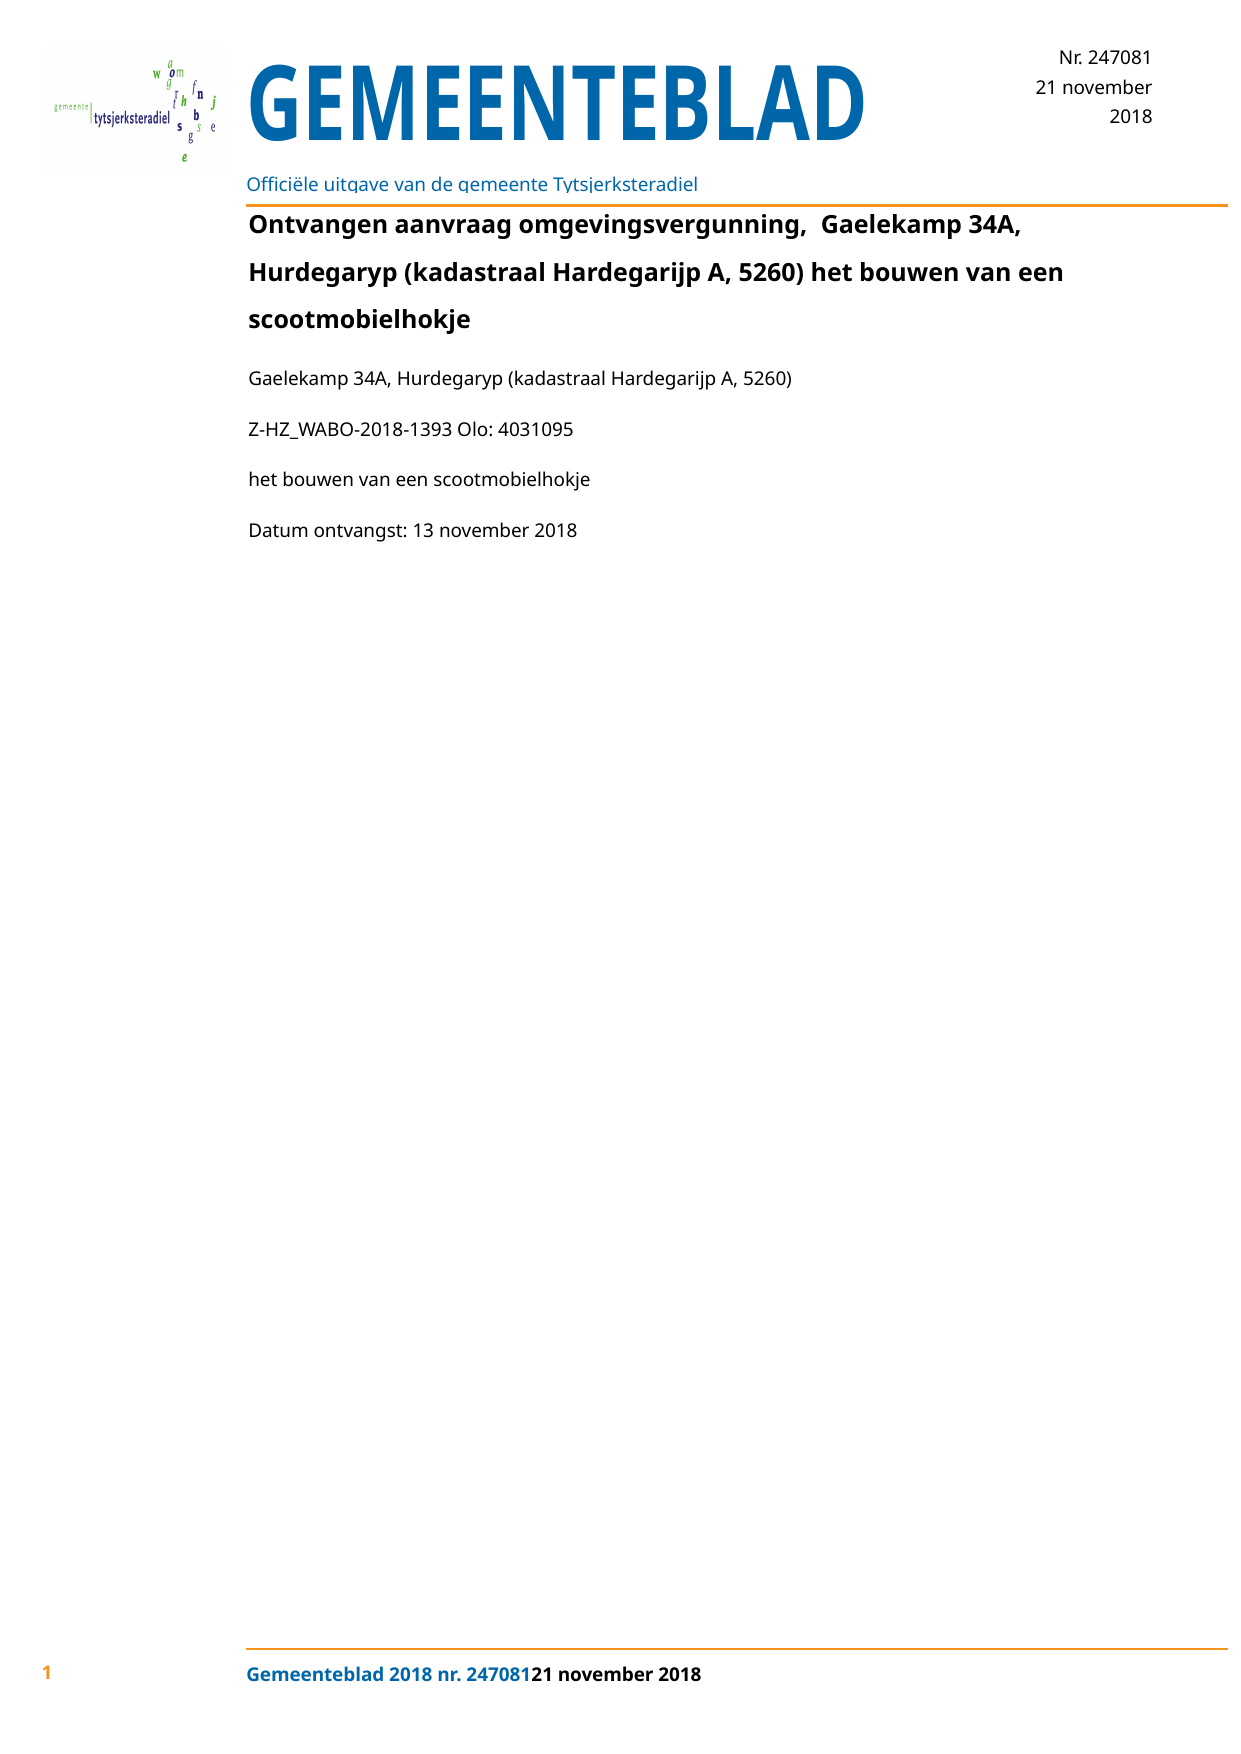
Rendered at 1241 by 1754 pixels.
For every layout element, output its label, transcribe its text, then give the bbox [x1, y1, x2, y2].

text Z-HZ_WABO-2018-1393 Olo: 4031095 [248, 416, 1152, 442]
picture [41, 47, 231, 172]
text Datum ontvangst: 13 november 2018 [248, 517, 1152, 542]
text Gaelekamp 34A, Hurdegaryp (kadastraal Hardegarijp A, 5260) [248, 366, 1152, 391]
text Ontvangen aanvraag omgevingsvergunning, Gaelekamp 34A, Hurdegaryp (kadastraal Hardegarijp A, 5260) het bouwen van een scootmobielhokje [248, 207, 1152, 336]
text het bouwen van een scootmobielhokje [248, 466, 1152, 492]
